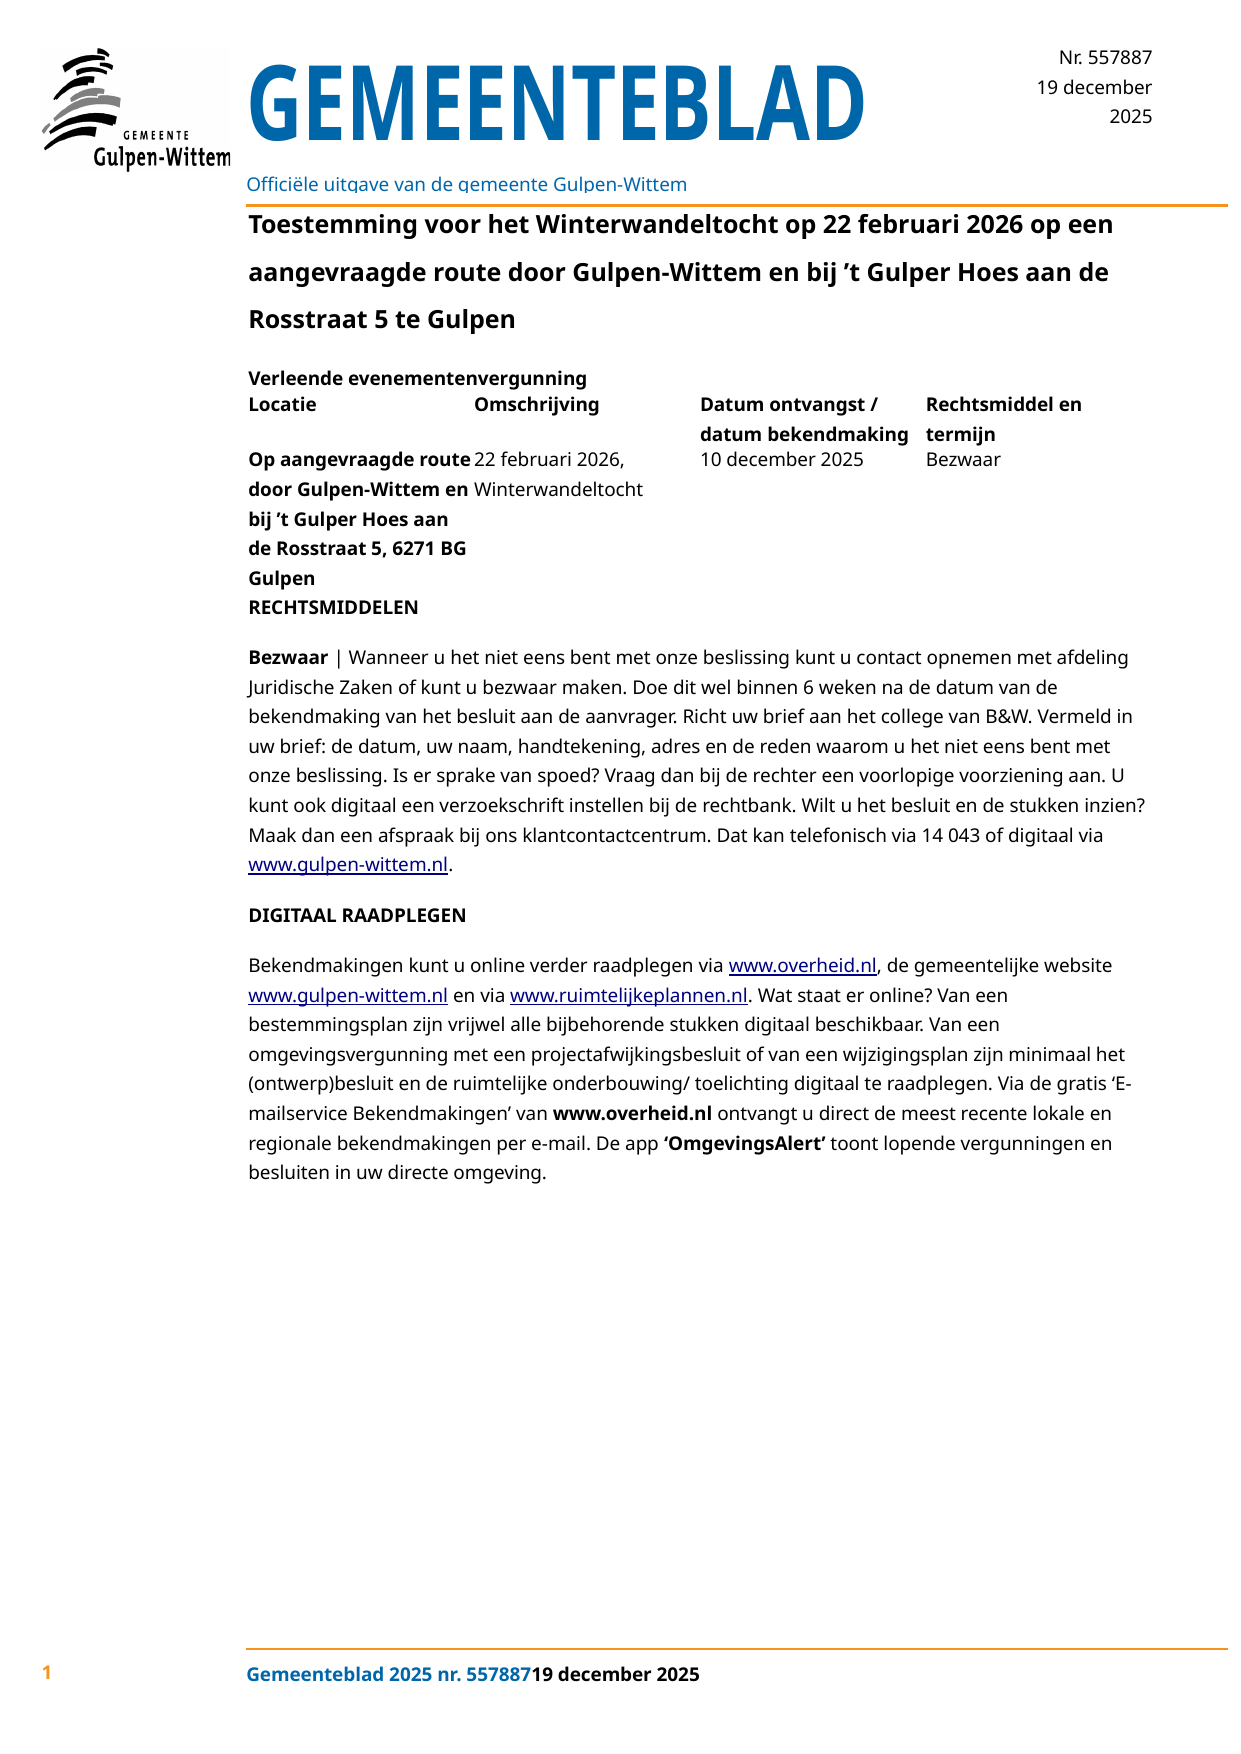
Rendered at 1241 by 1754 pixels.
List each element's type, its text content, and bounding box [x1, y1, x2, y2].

text Toestemming voor het Winterwandeltocht op 22 februari 2026 op een aangevraagde route door Gulpen-Wittem en bij ’t Gulper Hoes aan de Rosstraat 5 te Gulpen [248, 207, 1152, 336]
table_cell Bezwaar [926, 447, 1152, 591]
table_cell Op aangevraagde route door Gulpen-Wittem en bij ’t Gulper Hoes aan de Rosstraat 5, 6271 BG Gulpen [248, 447, 474, 591]
table_cell Rechtsmiddel en termijn [926, 391, 1152, 447]
table_cell Datum ontvangst / datum bekendmaking [700, 391, 926, 447]
table_cell 22 februari 2026, Winterwandeltocht [474, 447, 700, 591]
text DIGITAAL RAADPLEGEN [248, 902, 1152, 928]
text Bekendmakingen kunt u online verder raadplegen via www.overheid.nl, de gemeentelijke website www.gulpen-wittem.nl en via www.ruimtelijkeplannen.nl. Wat staat er online? Van een bestemmingsplan zijn vrijwel alle bijbehorende stukken digitaal beschikbaar. Van een omgevingsvergunning met een projectafwijkingsbesluit of van een wijzigingsplan zijn minimaal het (ontwerp)besluit en de ruimtelijke onderbouwing/ toelichting digitaal te raadplegen. Via de gratis ‘E-mailservice Bekendmakingen’ van www.overheid.nl ontvangt u direct de meest recente lokale en regionale bekendmakingen per e-mail. De app ‘OmgevingsAlert’ toont lopende vergunningen en besluiten in uw directe omgeving. [248, 952, 1152, 1185]
picture [41, 47, 231, 172]
table_cell 10 december 2025 [700, 447, 926, 591]
text Bezwaar | Wanneer u het niet eens bent met onze beslissing kunt u contact opnemen met afdeling Juridische Zaken of kunt u bezwaar maken. Doe dit wel binnen 6 weken na de datum van de bekendmaking van het besluit aan de aanvrager. Richt uw brief aan het college van B&W. Vermeld in uw brief: de datum, uw naam, handtekening, adres en de reden waarom u het niet eens bent met onze beslissing. Is er sprake van spoed? Vraag dan bij de rechter een voorlopige voorziening aan. U kunt ook digitaal een verzoekschrift instellen bij de rechtbank. Wilt u het besluit en de stukken inzien? Maak dan een afspraak bij ons klantcontactcentrum. Dat kan telefonisch via 14 043 of digitaal via www.gulpen-wittem.nl. [248, 644, 1152, 877]
table_cell Locatie [248, 391, 474, 447]
table_cell Omschrijving [474, 391, 700, 447]
table_header Verleende evenementenvergunning [248, 366, 1152, 391]
text RECHTSMIDDELEN [248, 594, 1152, 620]
